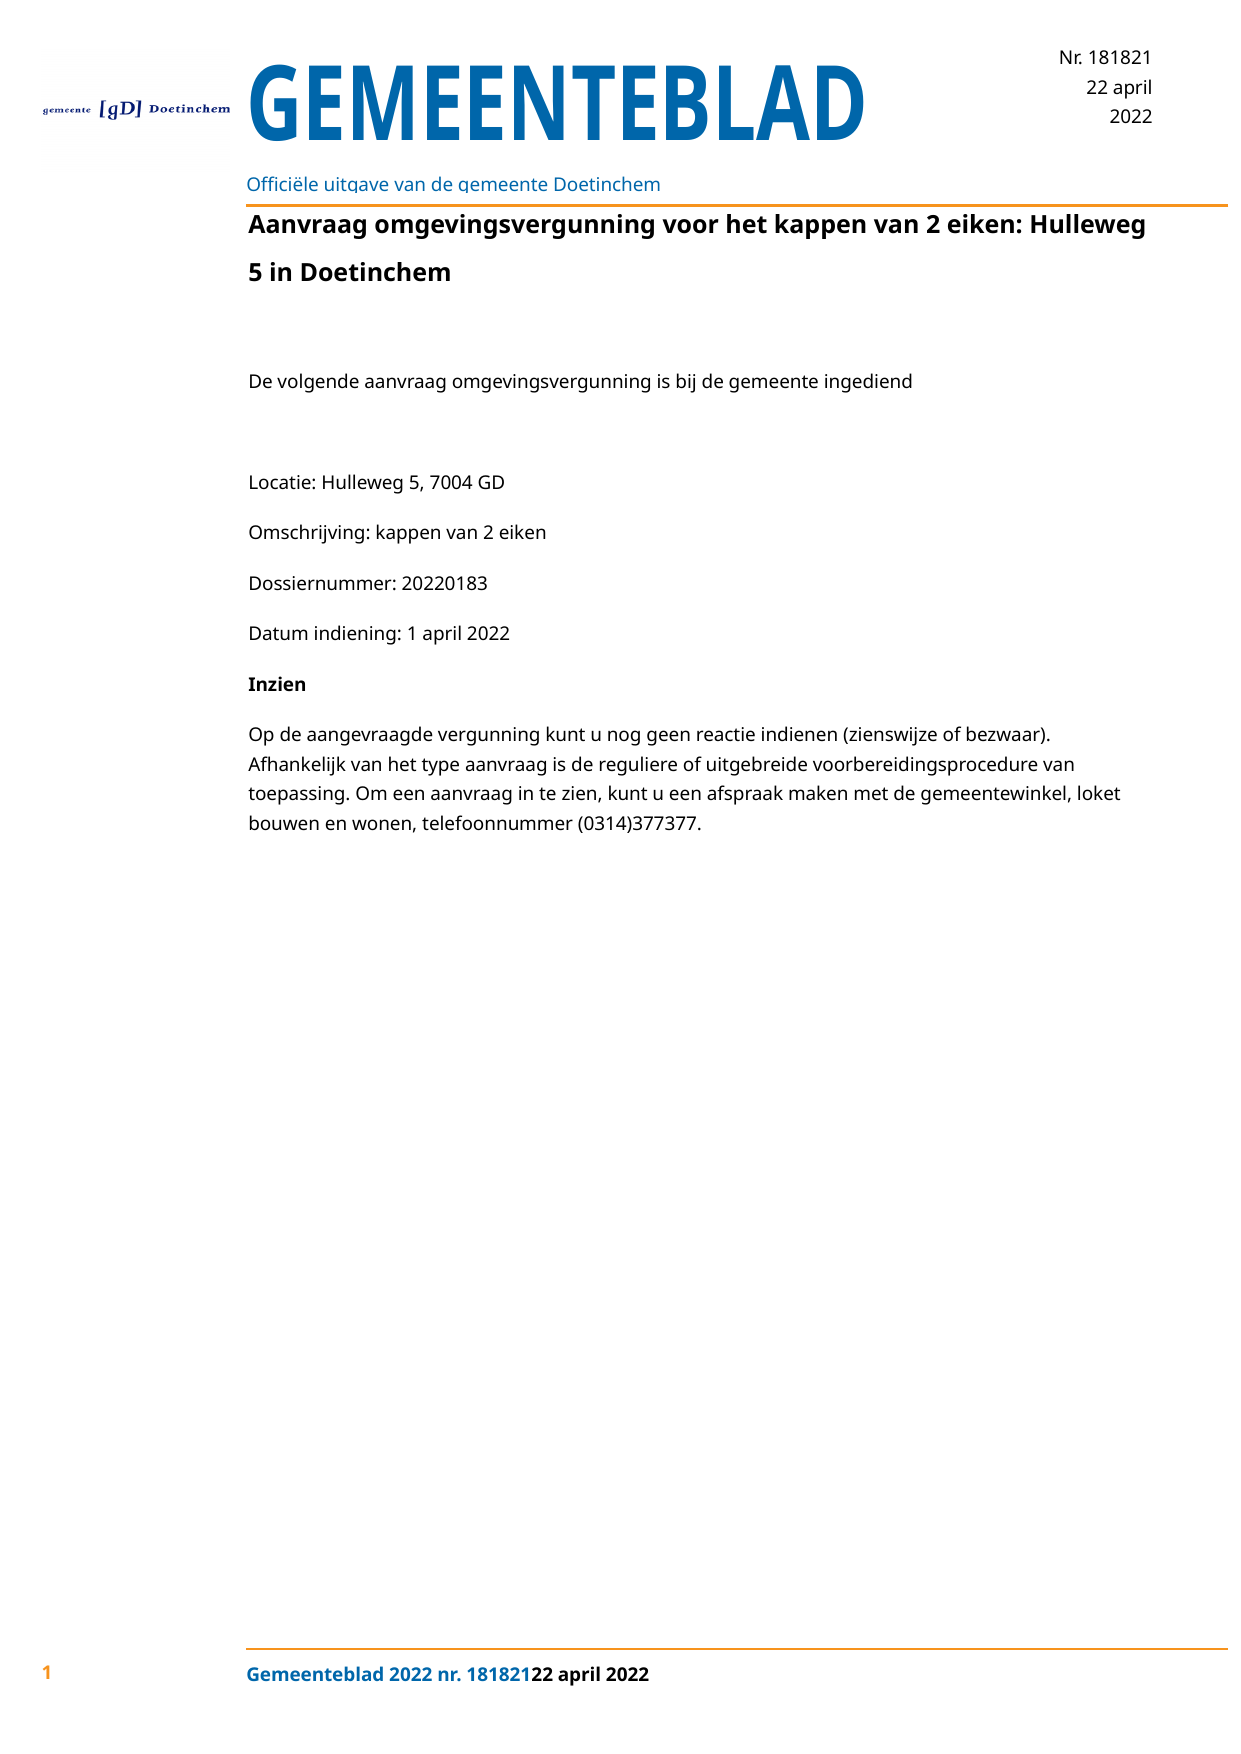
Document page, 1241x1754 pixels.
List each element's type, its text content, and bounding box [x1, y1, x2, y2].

text Dossiernummer: 20220183 [248, 570, 1152, 596]
text Op de aangevraagde vergunning kunt u nog geen reactie indienen (zienswijze of bezwaar). Afhankelijk van het type aanvraag is de reguliere of uitgebreide voorbereidingsprocedure van toepassing. Om een aanvraag in te zien, kunt u een afspraak maken met de gemeentewinkel, loket bouwen en wonen, telefoonnummer (0314)377377. [248, 721, 1152, 836]
picture [41, 47, 231, 172]
text Locatie: Hulleweg 5, 7004 GD [248, 469, 1152, 495]
text Aanvraag omgevingsvergunning voor het kappen van 2 eiken: Hulleweg 5 in Doetinchem [248, 207, 1152, 288]
text De volgende aanvraag omgevingsvergunning is bij de gemeente ingediend [248, 368, 1152, 394]
text Omschrijving: kappen van 2 eiken [248, 519, 1152, 545]
text Inzien [248, 671, 1152, 697]
text Datum indiening: 1 april 2022 [248, 620, 1152, 646]
